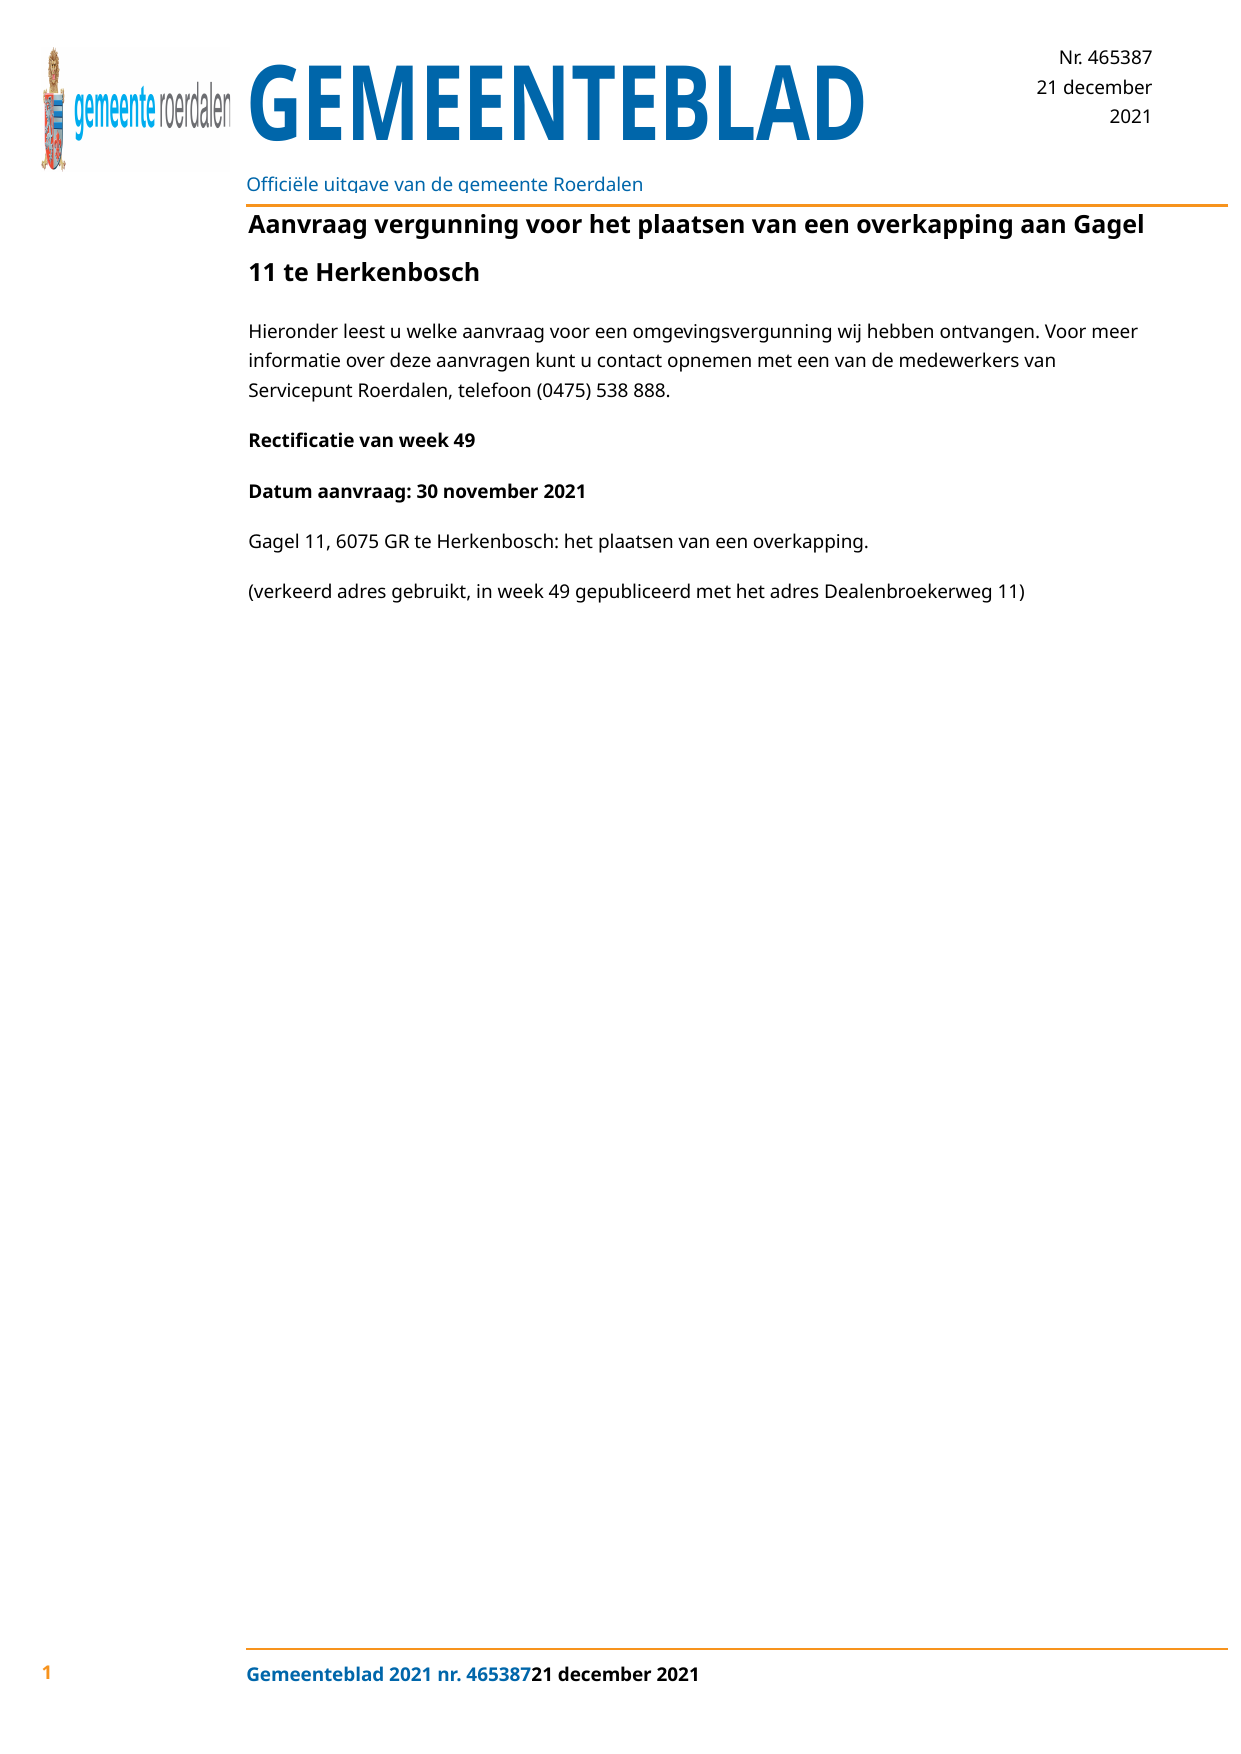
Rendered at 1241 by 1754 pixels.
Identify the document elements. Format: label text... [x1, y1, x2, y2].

text Aanvraag vergunning voor het plaatsen van een overkapping aan Gagel 11 te Herkenbosch [248, 207, 1152, 288]
text (verkeerd adres gebruikt, in week 49 gepubliceerd met het adres Dealenbroekerweg 11) [248, 579, 1152, 604]
text Hieronder leest u welke aanvraag voor een omgevingsvergunning wij hebben ontvangen. Voor meer informatie over deze aanvragen kunt u contact opnemen met een van de medewerkers van Servicepunt Roerdalen, telefoon (0475) 538 888. [248, 318, 1152, 403]
picture [41, 47, 231, 172]
text Gagel 11, 6075 GR te Herkenbosch: het plaatsen van een overkapping. [248, 528, 1152, 554]
text Rectificatie van week 49 [248, 427, 1152, 453]
text Datum aanvraag: 30 november 2021 [248, 478, 1152, 504]
